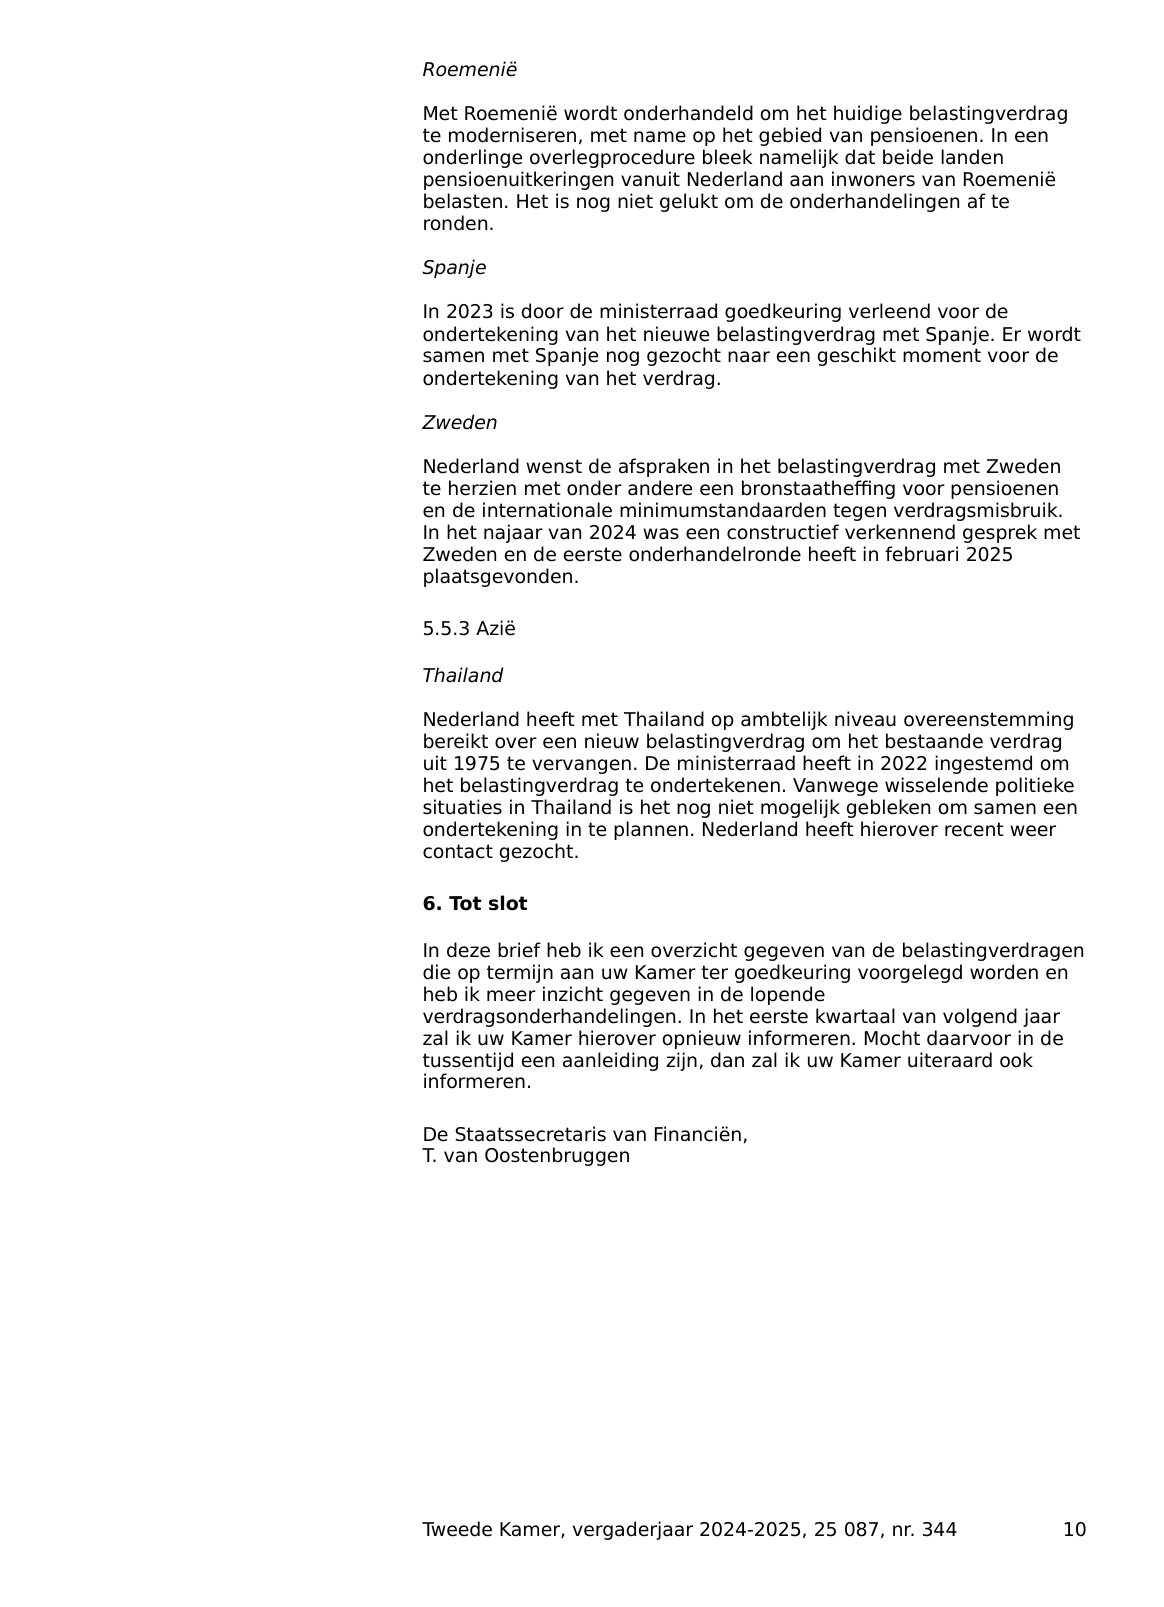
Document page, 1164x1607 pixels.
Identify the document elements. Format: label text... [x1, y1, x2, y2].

text De Staatssecretaris van Financiën, T. van Oostenbruggen [422, 1123, 1087, 1167]
text Nederland wenst de afspraken in het belastingverdrag met Zweden te herzien met onder andere een bronstaatheffing voor pensioenen en de internationale minimumstandaarden tegen verdragsmisbruik. In het najaar van 2024 was een constructief verkennend gesprek met Zweden en de eerste onderhandelronde heeft in februari 2025 plaatsgevonden. [422, 456, 1087, 588]
subtitle Zweden [422, 412, 1087, 433]
subtitle Thailand [422, 664, 1087, 687]
subtitle 5.5.3 Azië [422, 618, 1087, 639]
text In deze brief heb ik een overzicht gegeven van de belastingverdragen die op termijn aan uw Kamer ter goedkeuring voorgelegd worden en heb ik meer inzicht gegeven in de lopende verdragsonderhandelingen. In het eerste kwartaal van volgend jaar zal ik uw Kamer hierover opnieuw informeren. Mocht daarvoor in de tussentijd een aanleiding zijn, dan zal ik uw Kamer uiteraard ook informeren. [422, 939, 1087, 1093]
subtitle Roemenië [422, 59, 1087, 81]
text In 2023 is door de ministerraad goedkeuring verleend voor de ondertekening van het nieuwe belastingverdrag met Spanje. Er wordt samen met Spanje nog gezocht naar een geschikt moment voor de ondertekening van het verdrag. [422, 301, 1087, 389]
subtitle Spanje [422, 257, 1087, 279]
subtitle 6. Tot slot [422, 893, 1087, 914]
text Nederland heeft met Thailand op ambtelijk niveau overeenstemming bereikt over een nieuw belastingverdrag om het bestaande verdrag uit 1975 te vervangen. De ministerraad heeft in 2022 ingestemd om het belastingverdrag te ondertekenen. Vanwege wisselende politieke situaties in Thailand is het nog niet mogelijk gebleken om samen een ondertekening in te plannen. Nederland heeft hierover recent weer contact gezocht. [422, 709, 1087, 863]
text Met Roemenië wordt onderhandeld om het huidige belastingverdrag te moderniseren, met name op het gebied van pensioenen. In een onderlinge overlegprocedure bleek namelijk dat beide landen pensioenuitkeringen vanuit Nederland aan inwoners van Roemenië belasten. Het is nog niet gelukt om de onderhandelingen af te ronden. [422, 103, 1087, 235]
